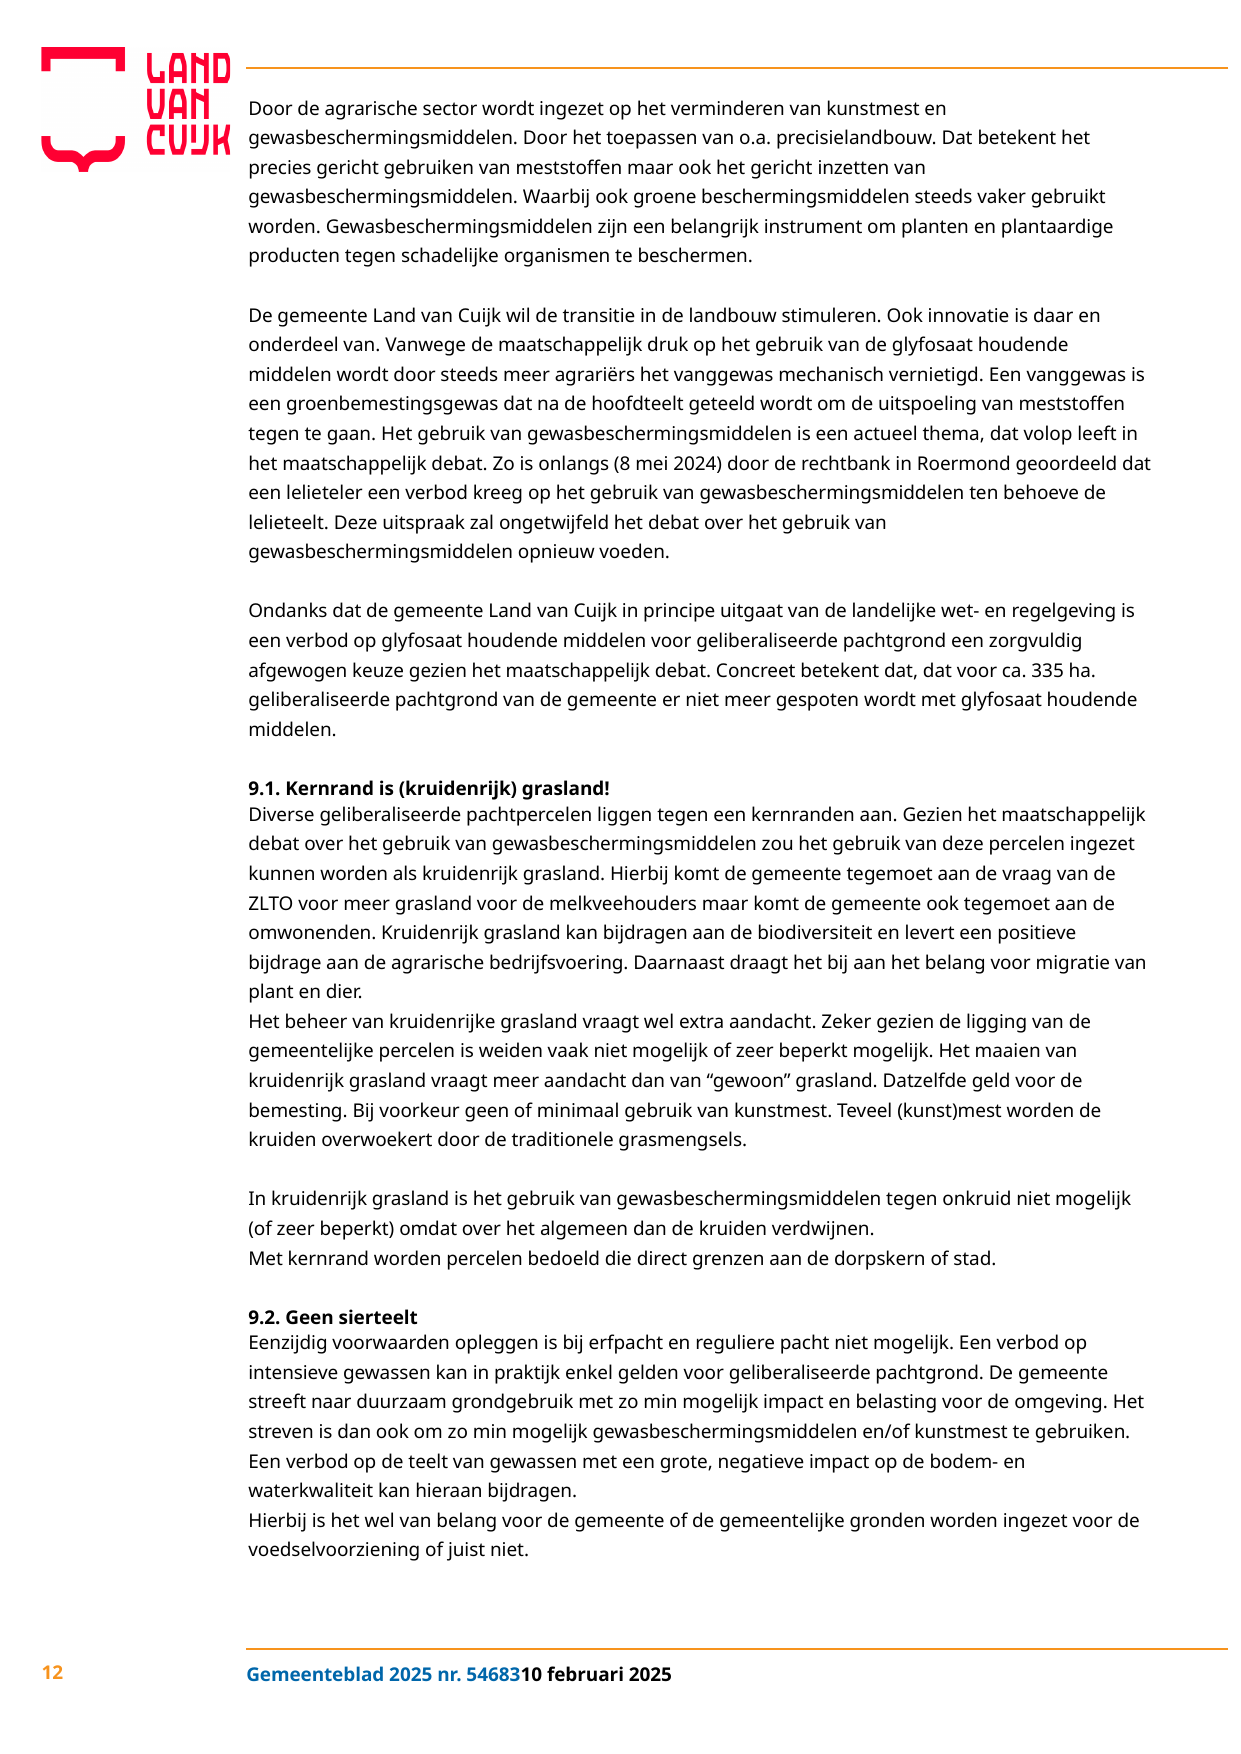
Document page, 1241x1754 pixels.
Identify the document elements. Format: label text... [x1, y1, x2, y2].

text De gemeente Land van Cuijk wil de transitie in de landbouw stimuleren. Ook innovatie is daar en onderdeel van. Vanwege de maatschappelijk druk op het gebruik van de glyfosaat houdende middelen wordt door steeds meer agrariërs het vanggewas mechanisch vernietigd. Een vanggewas is een groenbemestingsgewas dat na de hoofdteelt geteeld wordt om de uitspoeling van meststoffen tegen te gaan. Het gebruik van gewasbeschermingsmiddelen is een actueel thema, dat volop leeft in het maatschappelijk debat. Zo is onlangs (8 mei 2024) door de rechtbank in Roermond geoordeeld dat een lelieteler een verbod kreeg op het gebruik van gewasbeschermingsmiddelen ten behoeve de lelieteelt. Deze uitspraak zal ongetwijfeld het debat over het gebruik van gewasbeschermingsmiddelen opnieuw voeden. [248, 302, 1152, 564]
text 9.1. Kernrand is (kruidenrijk) grasland! [248, 775, 1152, 801]
text Ondanks dat de gemeente Land van Cuijk in principe uitgaat van de landelijke wet- en regelgeving is een verbod op glyfosaat houdende middelen voor geliberaliseerde pachtgrond een zorgvuldig afgewogen keuze gezien het maatschappelijk debat. Concreet betekent dat, dat voor ca. 335 ha. geliberaliseerde pachtgrond van de gemeente er niet meer gespoten wordt met glyfosaat houdende middelen. [248, 598, 1152, 742]
text Diverse geliberaliseerde pachtpercelen liggen tegen een kernranden aan. Gezien het maatschappelijk debat over het gebruik van gewasbeschermingsmiddelen zou het gebruik van deze percelen ingezet kunnen worden als kruidenrijk grasland. Hierbij komt de gemeente tegemoet aan de vraag van de ZLTO voor meer grasland voor de melkveehouders maar komt de gemeente ook tegemoet aan de omwonenden. Kruidenrijk grasland kan bijdragen aan de biodiversiteit en levert een positieve bijdrage aan de agrarische bedrijfsvoering. Daarnaast draagt het bij aan het belang voor migratie van plant en dier. [248, 801, 1152, 1004]
text Hierbij is het wel van belang voor de gemeente of de gemeentelijke gronden worden ingezet voor de voedselvoorziening of juist niet. [248, 1507, 1152, 1562]
text In kruidenrijk grasland is het gebruik van gewasbeschermingsmiddelen tegen onkruid niet mogelijk (of zeer beperkt) omdat over het algemeen dan de kruiden verdwijnen. [248, 1186, 1152, 1241]
text Het beheer van kruidenrijke grasland vraagt wel extra aandacht. Zeker gezien de ligging van de gemeentelijke percelen is weiden vaak niet mogelijk of zeer beperkt mogelijk. Het maaien van kruidenrijk grasland vraagt meer aandacht dan van “gewoon” grasland. Datzelfde geld voor de bemesting. Bij voorkeur geen of minimaal gebruik van kunstmest. Teveel (kunst)mest worden de kruiden overwoekert door de traditionele grasmengsels. [248, 1008, 1152, 1152]
text Met kernrand worden percelen bedoeld die direct grenzen aan de dorpskern of stad. [248, 1245, 1152, 1270]
text Door de agrarische sector wordt ingezet op het verminderen van kunstmest en gewasbeschermingsmiddelen. Door het toepassen van o.a. precisielandbouw. Dat betekent het precies gericht gebruiken van meststoffen maar ook het gericht inzetten van gewasbeschermingsmiddelen. Waarbij ook groene beschermingsmiddelen steeds vaker gebruikt worden. Gewasbeschermingsmiddelen zijn een belangrijk instrument om planten en plantaardige producten tegen schadelijke organismen te beschermen. [248, 95, 1152, 268]
text 9.2. Geen sierteelt [248, 1304, 1152, 1329]
picture [41, 47, 231, 172]
text Eenzijdig voorwaarden opleggen is bij erfpacht en reguliere pacht niet mogelijk. Een verbod op intensieve gewassen kan in praktijk enkel gelden voor geliberaliseerde pachtgrond. De gemeente streeft naar duurzaam grondgebruik met zo min mogelijk impact en belasting voor de omgeving. Het streven is dan ook om zo min mogelijk gewasbeschermingsmiddelen en/of kunstmest te gebruiken. Een verbod op de teelt van gewassen met een grote, negatieve impact op de bodem- en waterkwaliteit kan hieraan bijdragen. [248, 1329, 1152, 1503]
